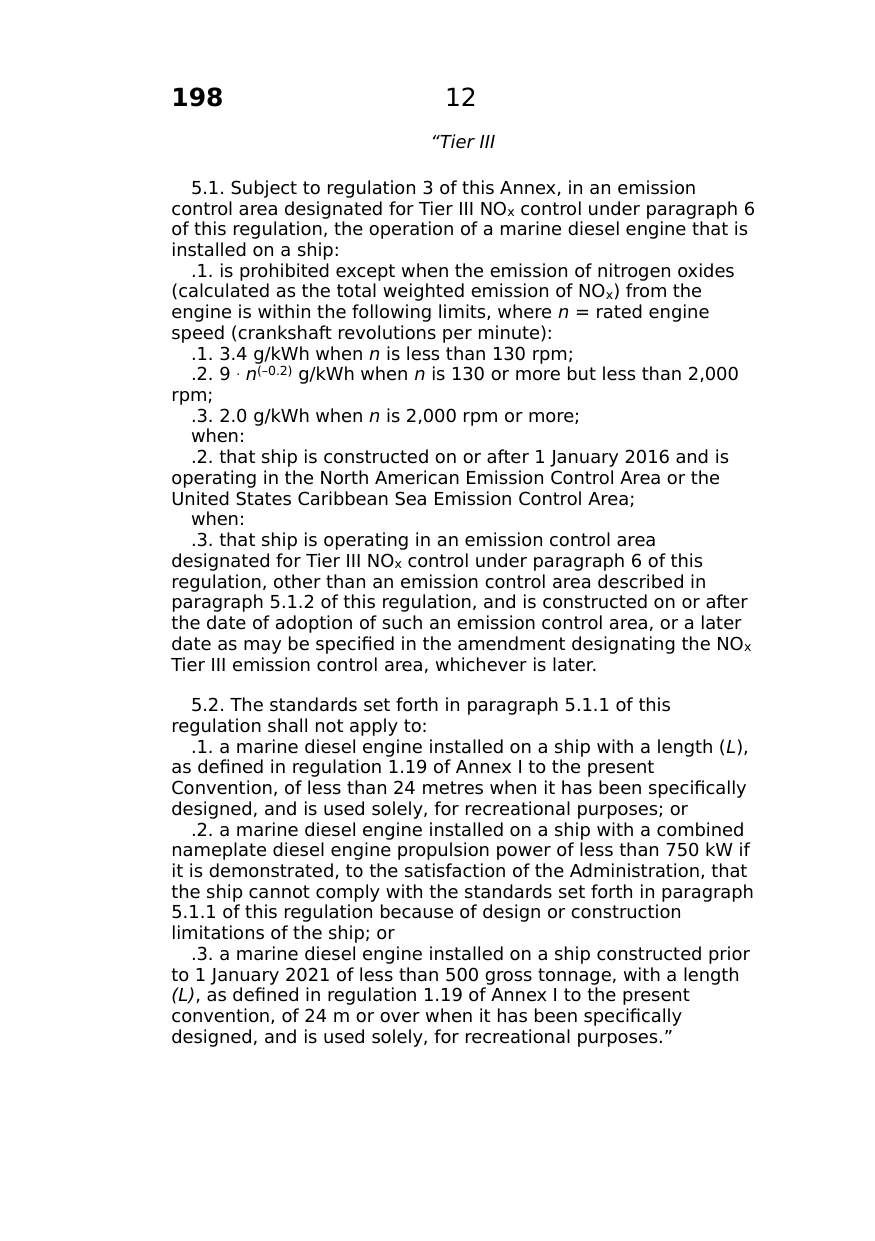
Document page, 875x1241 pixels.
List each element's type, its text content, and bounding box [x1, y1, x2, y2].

text .3. a marine diesel engine installed on a ship constructed prior to 1 January 2021 of less than 500 gross tonnage, with a length (L), as defined in regulation 1.19 of Annex I to the present convention, of 24 m or over when it has been specifically designed, and is used solely, for recreational purposes.” [171, 944, 756, 1047]
text .2. that ship is constructed on or after 1 January 2016 and is operating in the North American Emission Control Area or the United States Caribbean Sea Emission Control Area; [171, 447, 756, 509]
text when: [171, 426, 756, 447]
text .3. that ship is operating in an emission control area designated for Tier III NOx control under paragraph 6 of this regulation, other than an emission control area described in paragraph 5.1.2 of this regulation, and is constructed on or after the date of adoption of such an emission control area, or a later date as may be specified in the amendment designating the NOx Tier III emission control area, whichever is later. [171, 530, 756, 675]
text .2. 9 . n(–0.2) g/kWh when n is 130 or more but less than 2,000 rpm; [171, 364, 756, 406]
subtitle “Tier III [171, 132, 756, 153]
text 5.2. The standards set forth in paragraph 5.1.1 of this regulation shall not apply to: [171, 695, 756, 737]
text .1. a marine diesel engine installed on a ship with a length (L), as defined in regulation 1.19 of Annex I to the present Convention, of less than 24 metres when it has been specifically designed, and is used solely, for recreational purposes; or [171, 737, 756, 819]
text when: [171, 509, 756, 530]
text .2. a marine diesel engine installed on a ship with a combined nameplate diesel engine propulsion power of less than 750 kW if it is demonstrated, to the satisfaction of the Administration, that the ship cannot comply with the standards set forth in paragraph 5.1.1 of this regulation because of design or construction limitations of the ship; or [171, 819, 756, 944]
text .1. is prohibited except when the emission of nitrogen oxides (calculated as the total weighted emission of NOx) from the engine is within the following limits, where n = rated engine speed (crankshaft revolutions per minute): [171, 261, 756, 343]
text 5.1. Subject to regulation 3 of this Annex, in an emission control area designated for Tier III NOx control under paragraph 6 of this regulation, the operation of a marine diesel engine that is installed on a ship: [171, 178, 756, 261]
text .3. 2.0 g/kWh when n is 2,000 rpm or more; [171, 406, 756, 426]
text .1. 3.4 g/kWh when n is less than 130 rpm; [171, 343, 756, 364]
